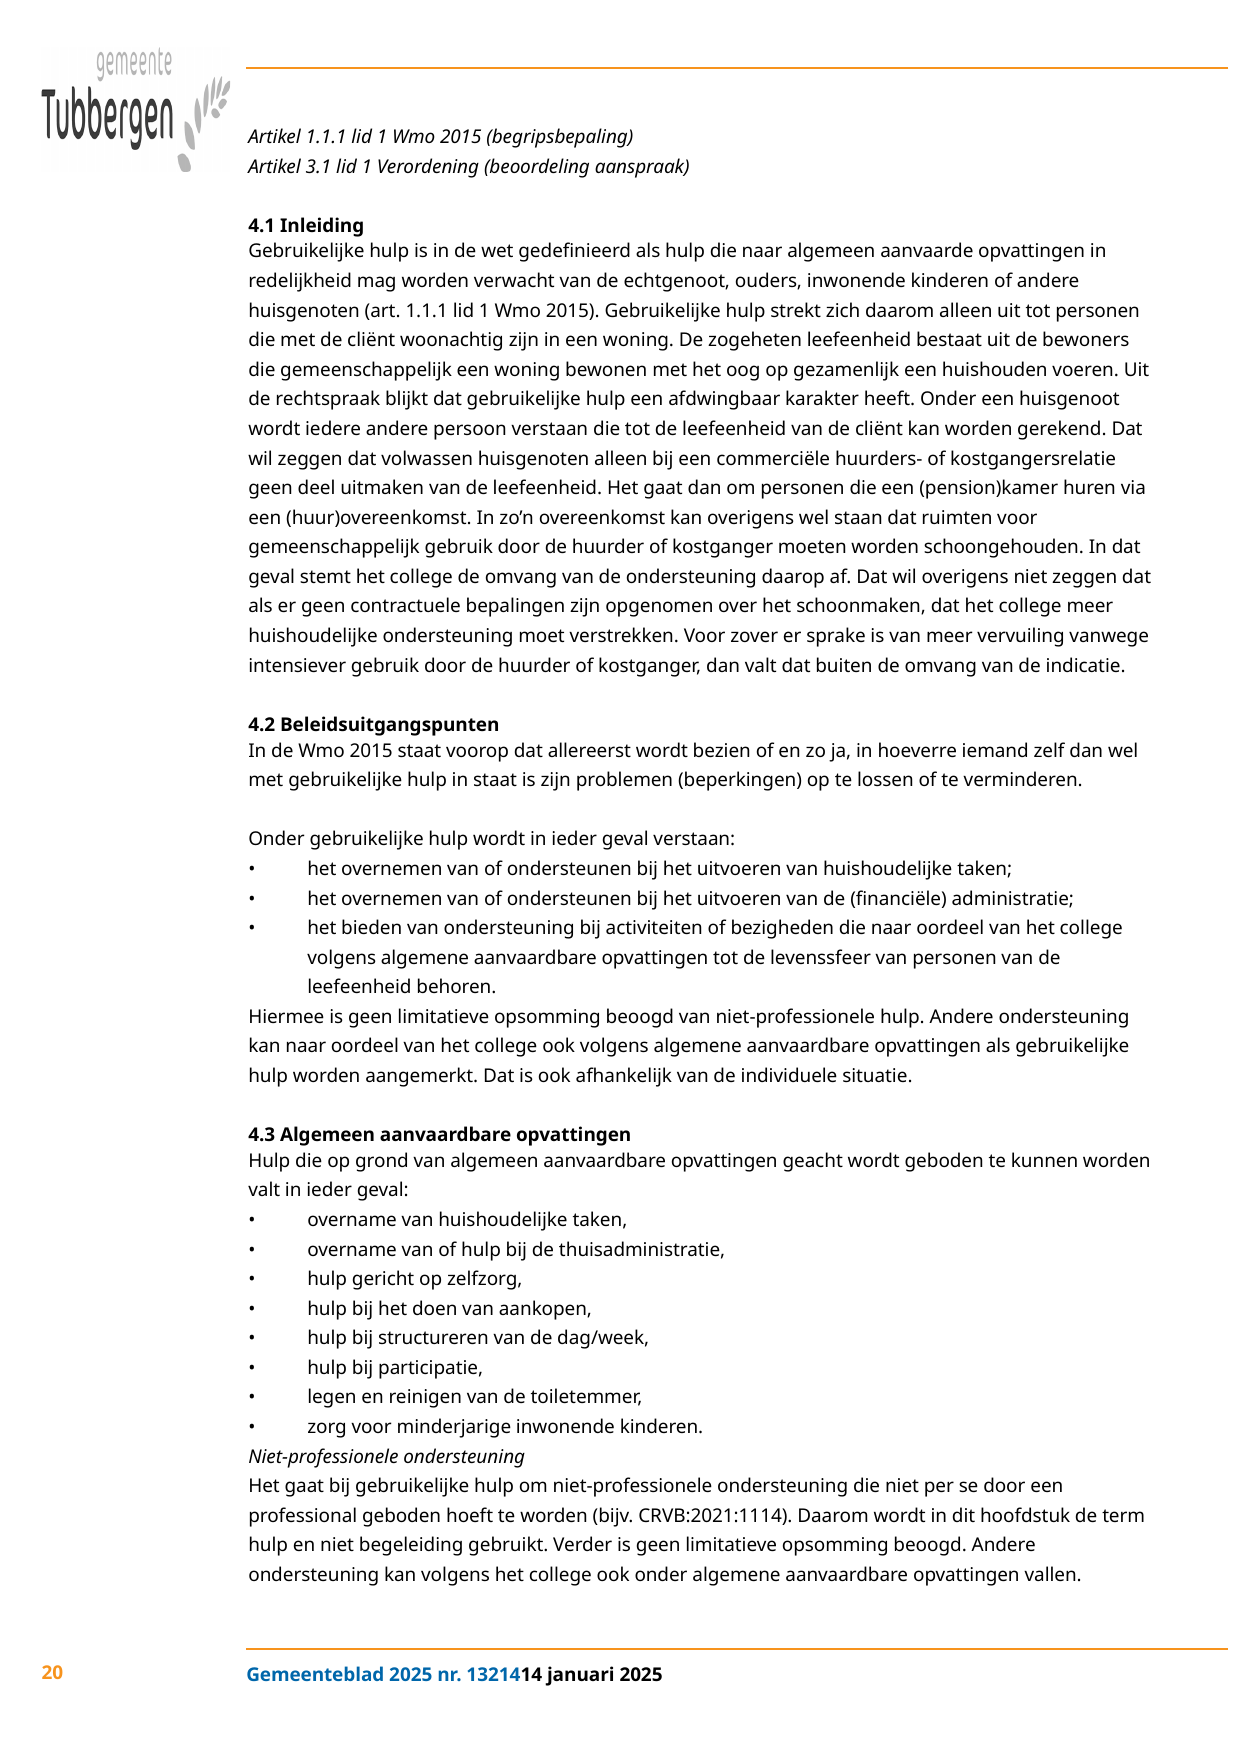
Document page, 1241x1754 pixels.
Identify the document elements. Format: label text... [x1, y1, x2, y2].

text Artikel 1.1.1 lid 1 Wmo 2015 (begripsbepaling) [248, 123, 1152, 149]
text Hiermee is geen limitatieve opsomming beoogd van niet-professionele hulp. Andere ondersteuning kan naar oordeel van het college ook volgens algemene aanvaardbare opvattingen als gebruikelijke hulp worden aangemerkt. Dat is ook afhankelijk van de individuele situatie. [248, 1003, 1152, 1088]
list legen en reinigen van de toiletemmer, [248, 1384, 1152, 1409]
list het overnemen van of ondersteunen bij het uitvoeren van de (financiële) administratie; [248, 885, 1152, 910]
list hulp bij structureren van de dag/week, [248, 1324, 1152, 1350]
text Hulp die op grond van algemeen aanvaardbare opvattingen geacht wordt geboden te kunnen worden valt in ieder geval: [248, 1147, 1152, 1202]
list zorg voor minderjarige inwonende kinderen. [248, 1413, 1152, 1439]
list hulp gericht op zelfzorg, [248, 1265, 1152, 1291]
text Niet-professionele ondersteuning [248, 1443, 1152, 1469]
text In de Wmo 2015 staat voorop dat allereerst wordt bezien of en zo ja, in hoeverre iemand zelf dan wel met gebruikelijke hulp in staat is zijn problemen (beperkingen) op te lossen of te verminderen. [248, 737, 1152, 792]
list het bieden van ondersteuning bij activiteiten of bezigheden die naar oordeel van het college volgens algemene aanvaardbare opvattingen tot de levenssfeer van personen van de leefeenheid behoren. [248, 914, 1152, 999]
list overname van huishoudelijke taken, [248, 1206, 1152, 1232]
list het overnemen van of ondersteunen bij het uitvoeren van huishoudelijke taken; [248, 855, 1152, 881]
text Artikel 3.1 lid 1 Verordening (beoordeling aanspraak) [248, 153, 1152, 178]
text Onder gebruikelijke hulp wordt in ieder geval verstaan: [248, 826, 1152, 851]
text 4.1 Inleiding [248, 212, 1152, 238]
text Gebruikelijke hulp is in de wet gedefinieerd als hulp die naar algemeen aanvaarde opvattingen in redelijkheid mag worden verwacht van de echtgenoot, ouders, inwonende kinderen of andere huisgenoten (art. 1.1.1 lid 1 Wmo 2015). Gebruikelijke hulp strekt zich daarom alleen uit tot personen die met de cliënt woonachtig zijn in een woning. De zogeheten leefeenheid bestaat uit de bewoners die gemeenschappelijk een woning bewonen met het oog op gezamenlijk een huishouden voeren. Uit de rechtspraak blijkt dat gebruikelijke hulp een afdwingbaar karakter heeft. Onder een huisgenoot wordt iedere andere persoon verstaan die tot de leefeenheid van de cliënt kan worden gerekend. Dat wil zeggen dat volwassen huisgenoten alleen bij een commerciële huurders- of kostgangersrelatie geen deel uitmaken van de leefeenheid. Het gaat dan om personen die een (pension)kamer huren via een (huur)overeenkomst. In zo’n overeenkomst kan overigens wel staan dat ruimten voor gemeenschappelijk gebruik door de huurder of kostganger moeten worden schoongehouden. In dat geval stemt het college de omvang van de ondersteuning daarop af. Dat wil overigens niet zeggen dat als er geen contractuele bepalingen zijn opgenomen over het schoonmaken, dat het college meer huishoudelijke ondersteuning moet verstrekken. Voor zover er sprake is van meer vervuiling vanwege intensiever gebruik door de huurder of kostganger, dan valt dat buiten de omvang van de indicatie. [248, 238, 1152, 678]
list overname van of hulp bij de thuisadministratie, [248, 1236, 1152, 1262]
list hulp bij het doen van aankopen, [248, 1295, 1152, 1321]
text 4.2 Beleidsuitgangspunten [248, 711, 1152, 737]
text Het gaat bij gebruikelijke hulp om niet-professionele ondersteuning die niet per se door een professional geboden hoeft te worden (bijv. CRVB:2021:1114). Daarom wordt in dit hoofdstuk de term hulp en niet begeleiding gebruikt. Verder is geen limitatieve opsomming beoogd. Andere ondersteuning kan volgens het college ook onder algemene aanvaardbare opvattingen vallen. [248, 1472, 1152, 1587]
text 4.3 Algemeen aanvaardbare opvattingen [248, 1121, 1152, 1147]
picture [41, 47, 231, 172]
list hulp bij participatie, [248, 1354, 1152, 1380]
